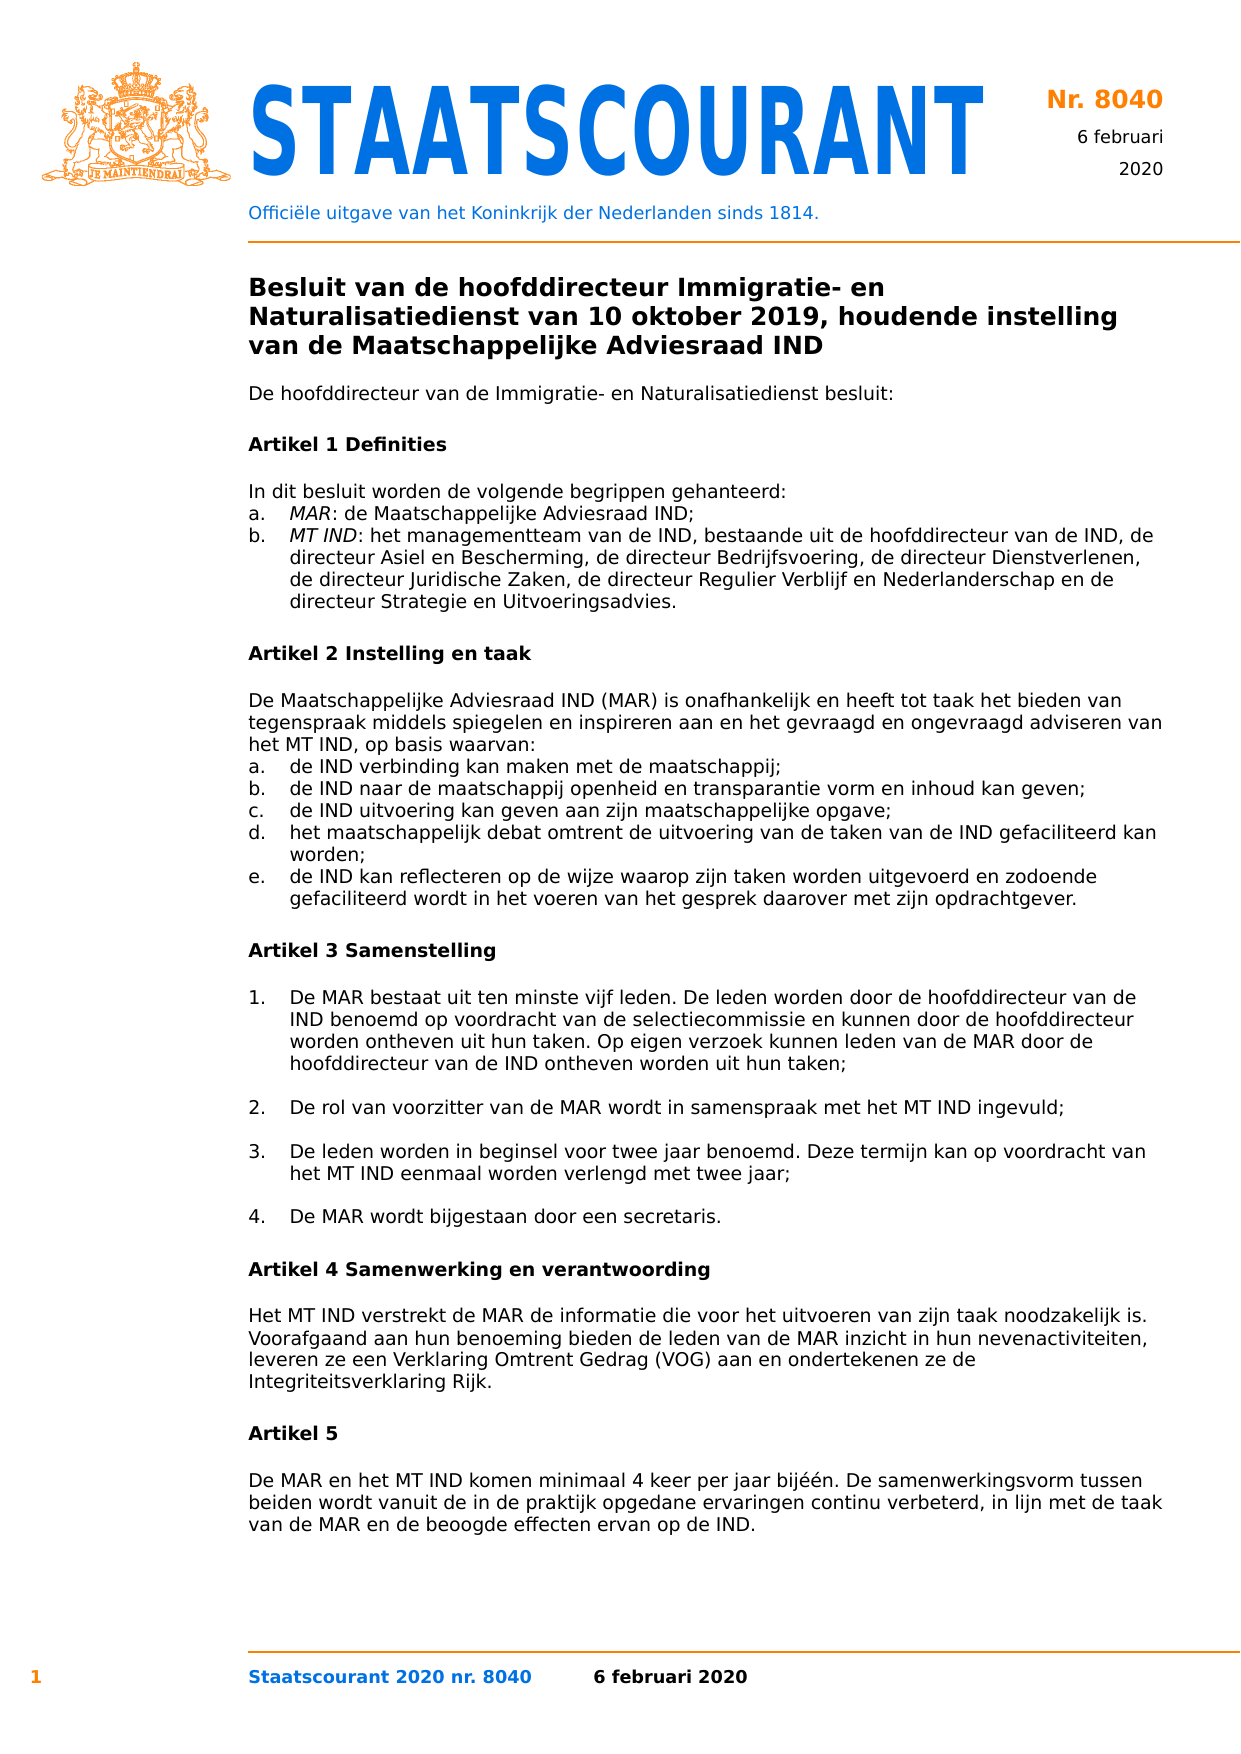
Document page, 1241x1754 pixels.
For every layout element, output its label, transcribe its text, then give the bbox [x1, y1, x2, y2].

table_header Nr. 8040 [998, 62, 1240, 121]
subtitle Artikel 5 [248, 1423, 1163, 1445]
table_cell Officiële uitgave van het Koninkrijk der Nederlanden sinds 1814. [248, 203, 1240, 241]
text b. de IND naar de maatschappij openheid en transparantie vorm en inhoud kan geven; [248, 778, 1163, 800]
text 1. De MAR bestaat uit ten minste vijf leden. De leden worden door de hoofddirecteur van de IND benoemd op voordracht van de selectiecommissie en kunnen door de hoofddirecteur worden ontheven uit hun taken. Op eigen verzoek kunnen leden van de MAR door de hoofddirecteur van de IND ontheven worden uit hun taken; [248, 987, 1163, 1075]
text 3. De leden worden in beginsel voor twee jaar benoemd. Deze termijn kan op voordracht van het MT IND eenmaal worden verlengd met twee jaar; [248, 1141, 1163, 1184]
text 2. De rol van voorzitter van de MAR wordt in samenspraak met het MT IND ingevuld; [248, 1097, 1163, 1119]
table_cell 6 februari [998, 121, 1240, 153]
subtitle Artikel 3 Samenstelling [248, 940, 1163, 962]
subtitle Besluit van de hoofddirecteur Immigratie- en Naturalisatiedienst van 10 oktober 2019, houdende instelling van de Maatschappelijke Adviesraad IND [248, 273, 1163, 361]
text 4. De MAR wordt bijgestaan door een secretaris. [248, 1206, 1163, 1228]
table_header [25, 62, 248, 241]
subtitle Artikel 2 Instelling en taak [248, 643, 1163, 665]
subtitle Artikel 4 Samenwerking en verantwoording [248, 1258, 1163, 1280]
text e. de IND kan reflecteren op de wijze waarop zijn taken worden uitgevoerd en zodoende gefaciliteerd wordt in het voeren van het gesprek daarover met zijn opdrachtgever. [248, 866, 1163, 910]
table_cell 2020 [998, 153, 1240, 203]
text b. MT IND: het managementteam van de IND, bestaande uit de hoofddirecteur van de IND, de directeur Asiel en Bescherming, de directeur Bedrijfsvoering, de directeur Dienstverlenen, de directeur Juridische Zaken, de directeur Regulier Verblijf en Nederlanderschap en de directeur Strategie en Uitvoeringsadvies. [248, 525, 1163, 613]
subtitle Artikel 1 Definities [248, 434, 1163, 456]
text c. de IND uitvoering kan geven aan zijn maatschappelijke opgave; [248, 800, 1163, 822]
picture [41, 62, 231, 186]
text De hoofddirecteur van de Immigratie- en Naturalisatiedienst besluit: [248, 382, 1163, 404]
text d. het maatschappelijk debat omtrent de uitvoering van de taken van de IND gefaciliteerd kan worden; [248, 822, 1163, 866]
table_header STAATSCOURANT [248, 62, 998, 203]
text De Maatschappelijke Adviesraad IND (MAR) is onafhankelijk en heeft tot taak het bieden van tegenspraak middels spiegelen en inspireren aan en het gevraagd en ongevraagd adviseren van het MT IND, op basis waarvan: [248, 690, 1163, 756]
text Het MT IND verstrekt de MAR de informatie die voor het uitvoeren van zijn taak noodzakelijk is. Voorafgaand aan hun benoeming bieden de leden van de MAR inzicht in hun nevenactiviteiten, leveren ze een Verklaring Omtrent Gedrag (VOG) aan en ondertekenen ze de Integriteitsverklaring Rijk. [248, 1305, 1163, 1393]
text a. MAR: de Maatschappelijke Adviesraad IND; [248, 503, 1163, 525]
text a. de IND verbinding kan maken met de maatschappij; [248, 756, 1163, 778]
text De MAR en het MT IND komen minimaal 4 keer per jaar bijéén. De samenwerkingsvorm tussen beiden wordt vanuit de in de praktijk opgedane ervaringen continu verbeterd, in lijn met de taak van de MAR en de beoogde effecten ervan op de IND. [248, 1470, 1163, 1536]
text In dit besluit worden de volgende begrippen gehanteerd: [248, 481, 1163, 503]
